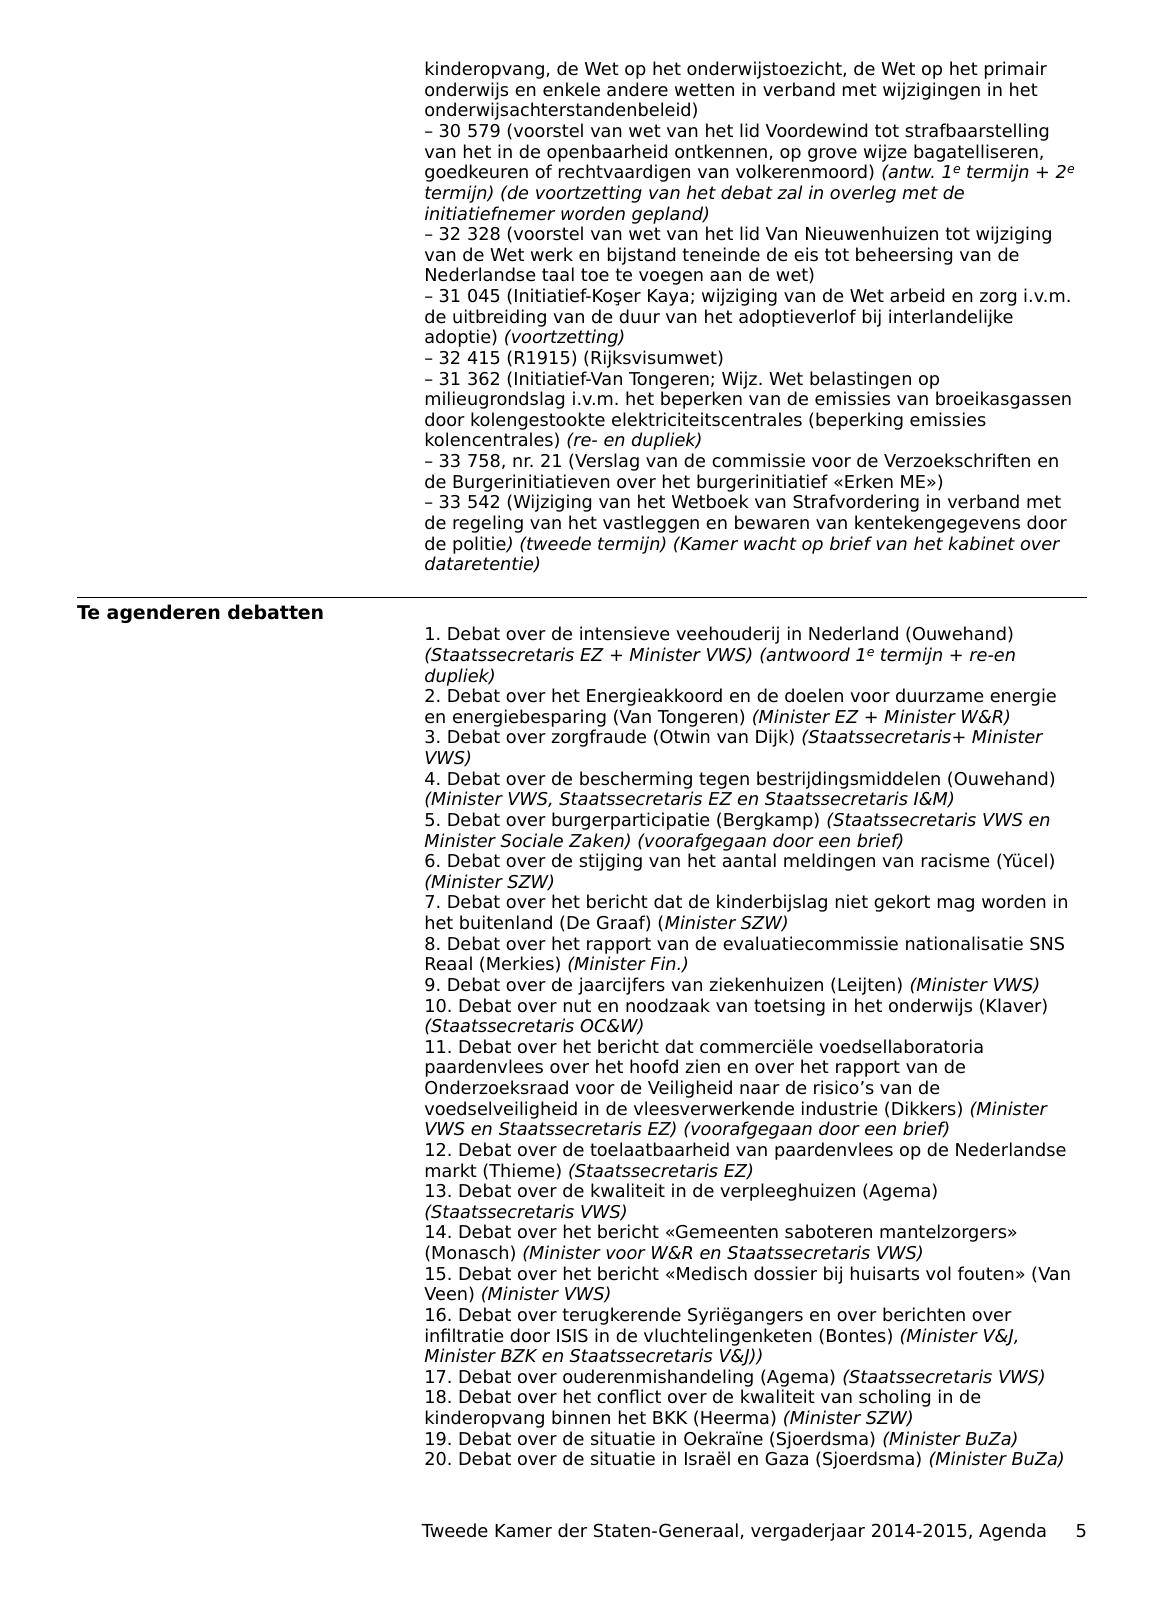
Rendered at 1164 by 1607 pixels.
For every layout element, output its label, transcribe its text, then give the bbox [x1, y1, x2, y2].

table_cell 18. Debat over het conflict over de kwaliteit van scholing in de kinderopvang binnen het BKK (Heerma) (Minister SZW) [418, 1388, 1087, 1429]
table_cell 7. Debat over het bericht dat de kinderbijslag niet gekort mag worden in het buitenland (De Graaf) (Minister SZW) [418, 893, 1087, 934]
table_cell [401, 624, 418, 686]
table_cell [77, 686, 401, 727]
table_cell [77, 1140, 401, 1181]
table_cell [401, 893, 418, 934]
table_cell 5. Debat over burgerparticipatie (Bergkamp) (Staatssecretaris VWS en Minister Sociale Zaken) (voorafgegaan door een brief) [418, 810, 1087, 851]
table_cell kinderopvang, de Wet op het onderwijstoezicht, de Wet op het primair onderwijs en enkele andere wetten in verband met wijzigingen in het onderwijsachterstandenbeleid) [418, 59, 1087, 121]
table_cell 12. Debat over de toelaatbaarheid van paardenvlees op de Nederlandse markt (Thieme) (Staatssecretaris EZ) [418, 1140, 1087, 1181]
table_cell [401, 1449, 418, 1470]
table_cell [77, 934, 401, 975]
table_cell 13. Debat over de kwaliteit in de verpleeghuizen (Agema) (Staatssecretaris VWS) [418, 1181, 1087, 1222]
table_cell 8. Debat over het rapport van de evaluatiecommissie nationalisatie SNS Reaal (Merkies) (Minister Fin.) [418, 934, 1087, 975]
table_cell [401, 1181, 418, 1222]
table_cell 10. Debat over nut en noodzaak van toetsing in het onderwijs (Klaver) (Staatssecretaris OC&W) [418, 996, 1087, 1037]
table_cell [77, 1429, 401, 1449]
table_cell [77, 369, 401, 451]
table_cell [401, 224, 418, 286]
table_cell 3. Debat over zorgfraude (Otwin van Dijk) (Staatssecretaris+ Minister VWS) [418, 728, 1087, 769]
table_cell 6. Debat over de stijging van het aantal meldingen van racisme (Yücel) (Minister SZW) [418, 851, 1087, 892]
table_cell [77, 851, 401, 892]
table_header [418, 598, 1087, 624]
table_cell 4. Debat over de bescherming tegen bestrijdingsmiddelen (Ouwehand) (Minister VWS, Staatssecretaris EZ en Staatssecretaris I&M) [418, 769, 1087, 810]
table_cell [401, 1223, 418, 1264]
table_cell [401, 934, 418, 975]
table_cell [401, 810, 418, 851]
table_cell [401, 996, 418, 1037]
table_cell – 33 758, nr. 21 (Verslag van de commissie voor de Verzoekschriften en de Burgerinitiatieven over het burgerinitiatief «Erken ME») [418, 451, 1087, 492]
table_cell [401, 492, 418, 575]
table_cell [77, 451, 401, 492]
table_header Te agenderen debatten [77, 598, 401, 624]
table_cell [77, 1264, 401, 1305]
table_cell [401, 451, 418, 492]
table_cell [77, 893, 401, 934]
table_cell [77, 286, 401, 348]
table_cell 2. Debat over het Energieakkoord en de doelen voor duurzame energie en energiebesparing (Van Tongeren) (Minister EZ + Minister W&R) [418, 686, 1087, 727]
table_cell [77, 348, 401, 368]
table_cell [77, 1223, 401, 1264]
table_cell 11. Debat over het bericht dat commerciële voedsellaboratoria paardenvlees over het hoofd zien en over het rapport van de Onderzoeksraad voor de Veiligheid naar de risico’s van de voedselveiligheid in de vleesverwerkende industrie (Dikkers) (Minister VWS en Staatssecretaris EZ) (voorafgegaan door een brief) [418, 1037, 1087, 1140]
table_cell 9. Debat over de jaarcijfers van ziekenhuizen (Leijten) (Minister VWS) [418, 975, 1087, 996]
table_cell – 32 415 (R1915) (Rijksvisumwet) [418, 348, 1087, 368]
table_cell [77, 1305, 401, 1367]
table_cell [77, 728, 401, 769]
table_cell [401, 286, 418, 348]
table_cell – 30 579 (voorstel van wet van het lid Voordewind tot strafbaarstelling van het in de openbaarheid ontkennen, op grove wijze bagatelliseren, goedkeuren of rechtvaardigen van volkerenmoord) (antw. 1e termijn + 2e termijn) (de voortzetting van het debat zal in overleg met de initiatiefnemer worden gepland) [418, 121, 1087, 224]
table_cell [401, 1367, 418, 1387]
table_cell – 32 328 (voorstel van wet van het lid Van Nieuwenhuizen tot wijziging van de Wet werk en bijstand teneinde de eis tot beheersing van de Nederlandse taal toe te voegen aan de wet) [418, 224, 1087, 286]
table_cell [401, 769, 418, 810]
table_cell 1. Debat over de intensieve veehouderij in Nederland (Ouwehand) (Staatssecretaris EZ + Minister VWS) (antwoord 1e termijn + re-en dupliek) [418, 624, 1087, 686]
table_cell [77, 1181, 401, 1222]
table_cell [401, 1264, 418, 1305]
table_cell – 31 362 (Initiatief-Van Tongeren; Wijz. Wet belastingen op milieugrondslag i.v.m. het beperken van de emissies van broeikasgassen door kolengestookte elektriciteitscentrales (beperking emissies kolencentrales) (re- en dupliek) [418, 369, 1087, 451]
table_cell 16. Debat over terugkerende Syriëgangers en over berichten over infiltratie door ISIS in de vluchtelingenketen (Bontes) (Minister V&J, Minister BZK en Staatssecretaris V&J)) [418, 1305, 1087, 1367]
table_cell [401, 348, 418, 368]
table_cell [77, 810, 401, 851]
table_cell [401, 59, 418, 121]
table_cell [77, 1037, 401, 1140]
table_cell [77, 1388, 401, 1429]
table_cell [77, 996, 401, 1037]
table_cell 15. Debat over het bericht «Medisch dossier bij huisarts vol fouten» (Van Veen) (Minister VWS) [418, 1264, 1087, 1305]
table_cell 14. Debat over het bericht «Gemeenten saboteren mantelzorgers» (Monasch) (Minister voor W&R en Staatssecretaris VWS) [418, 1223, 1087, 1264]
table_cell [401, 686, 418, 727]
table_cell [77, 1367, 401, 1387]
table_cell 20. Debat over de situatie in Israël en Gaza (Sjoerdsma) (Minister BuZa) [418, 1449, 1087, 1470]
table_cell 19. Debat over de situatie in Oekraïne (Sjoerdsma) (Minister BuZa) [418, 1429, 1087, 1449]
table_cell [77, 224, 401, 286]
table_cell [401, 1388, 418, 1429]
table_cell [401, 1037, 418, 1140]
table_cell [401, 121, 418, 224]
table_cell [77, 59, 401, 121]
table_cell [77, 121, 401, 224]
table_cell [401, 1305, 418, 1367]
table_cell [77, 975, 401, 996]
table_cell [401, 975, 418, 996]
table_cell [401, 1140, 418, 1181]
table_cell 17. Debat over ouderenmishandeling (Agema) (Staatssecretaris VWS) [418, 1367, 1087, 1387]
table_cell [401, 851, 418, 892]
table_cell [77, 769, 401, 810]
table_cell – 33 542 (Wijziging van het Wetboek van Strafvordering in verband met de regeling van het vastleggen en bewaren van kentekengegevens door de politie) (tweede termijn) (Kamer wacht op brief van het kabinet over dataretentie) [418, 492, 1087, 575]
table_cell [77, 1449, 401, 1470]
table_cell [401, 369, 418, 451]
table_cell [401, 1429, 418, 1449]
table_cell [401, 728, 418, 769]
table_cell [77, 624, 401, 686]
table_header [401, 598, 418, 624]
table_cell [77, 492, 401, 575]
table_cell – 31 045 (Initiatief-Koşer Kaya; wijziging van de Wet arbeid en zorg i.v.m. de uitbreiding van de duur van het adoptieverlof bij interlandelijke adoptie) (voortzetting) [418, 286, 1087, 348]
